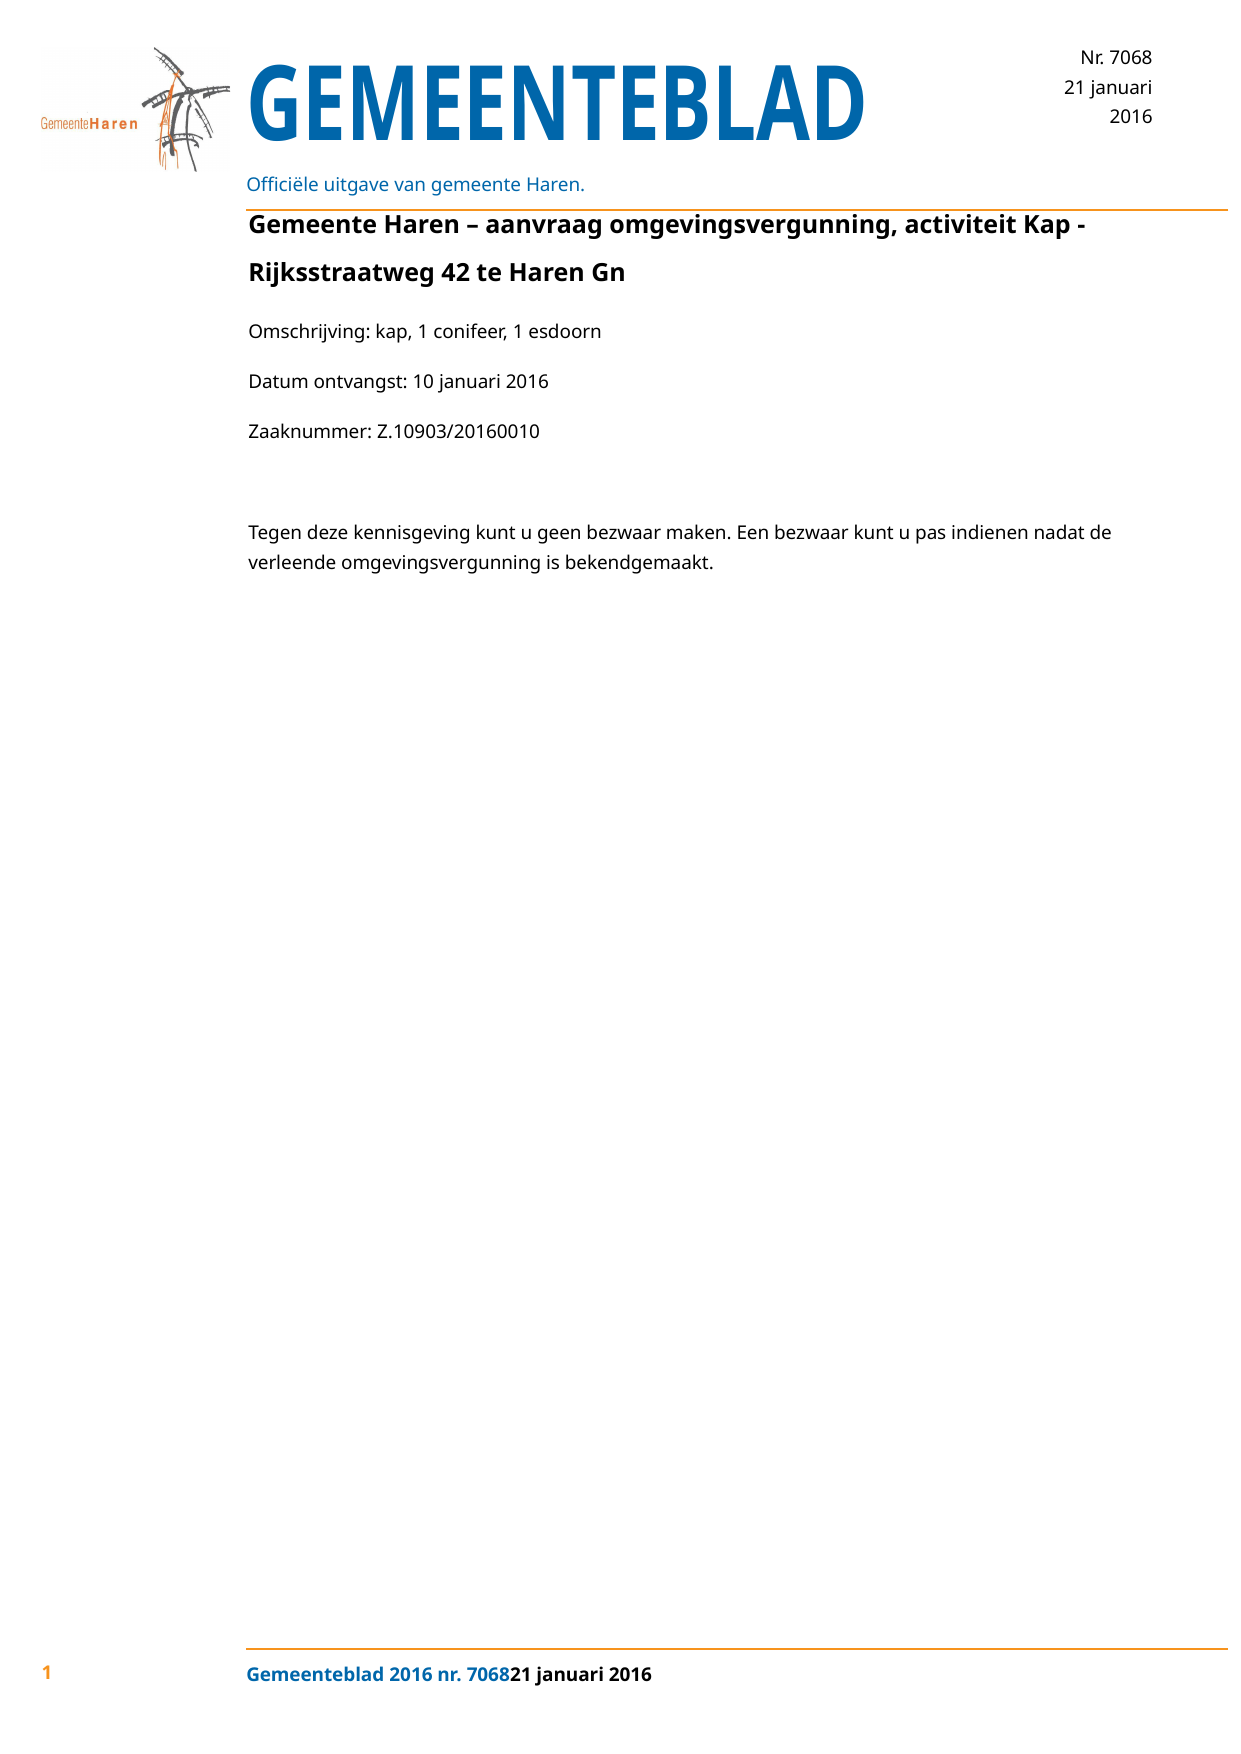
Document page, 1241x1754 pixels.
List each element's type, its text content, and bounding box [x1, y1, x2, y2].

text Gemeente Haren – aanvraag omgevingsvergunning, activiteit Kap - Rijksstraatweg 42 te Haren Gn [248, 211, 1152, 288]
picture [41, 47, 231, 172]
text Zaaknummer: Z.10903/20160010 [248, 419, 1152, 444]
text Omschrijving: kap, 1 conifeer, 1 esdoorn [248, 318, 1152, 344]
text Datum ontvangst: 10 januari 2016 [248, 368, 1152, 394]
text Tegen deze kennisgeving kunt u geen bezwaar maken. Een bezwaar kunt u pas indienen nadat de verleende omgevingsvergunning is bekendgemaakt. [248, 519, 1152, 575]
